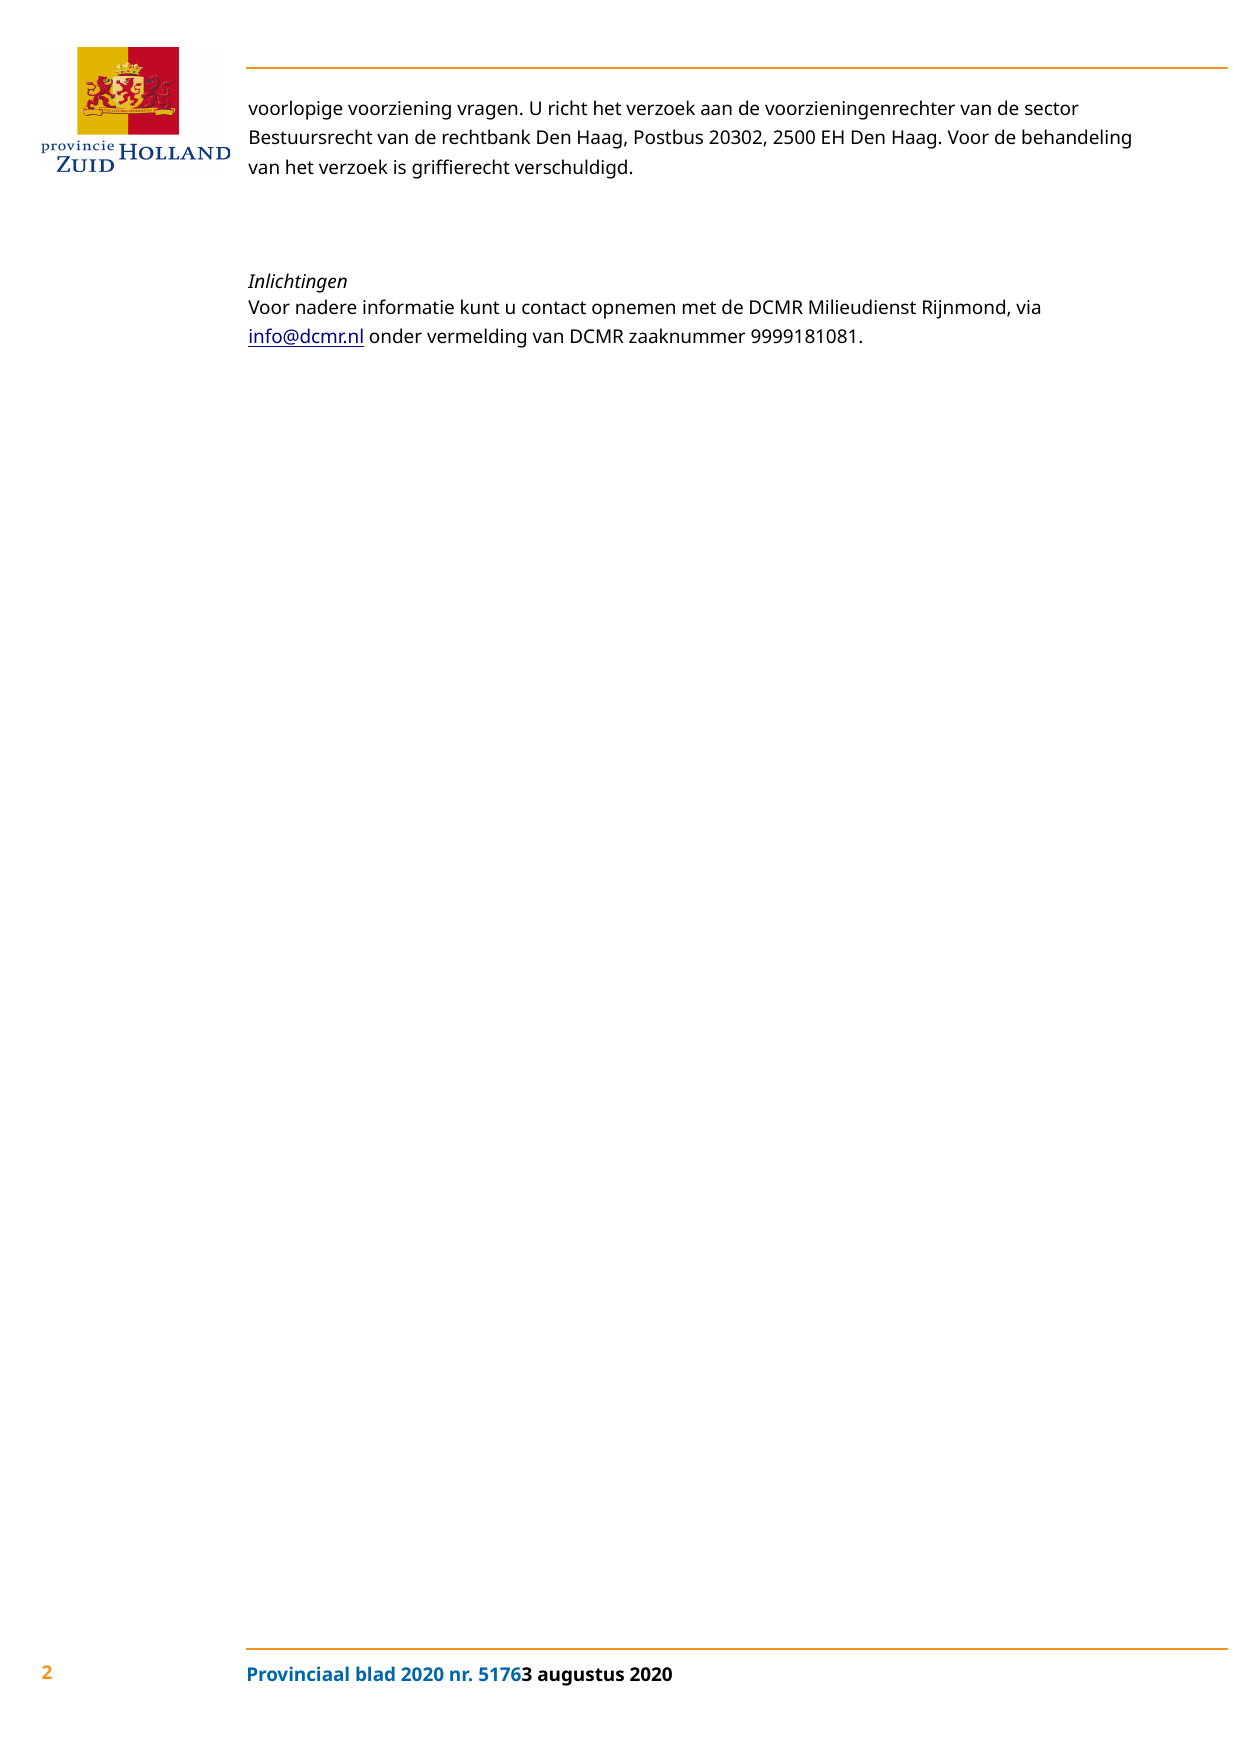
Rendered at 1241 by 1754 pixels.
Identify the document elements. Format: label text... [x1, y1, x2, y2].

text Inlichtingen [248, 268, 1152, 294]
text voorlopige voorziening vragen. U richt het verzoek aan de voorzieningenrechter van de sector Bestuursrecht van de rechtbank Den Haag, Postbus 20302, 2500 EH Den Haag. Voor de behandeling van het verzoek is griffierecht verschuldigd. [248, 95, 1152, 180]
text Voor nadere informatie kunt u contact opnemen met de DCMR Milieudienst Rijnmond, via info@dcmr.nl onder vermelding van DCMR zaaknummer 9999181081. [248, 294, 1152, 349]
picture [41, 47, 231, 172]
